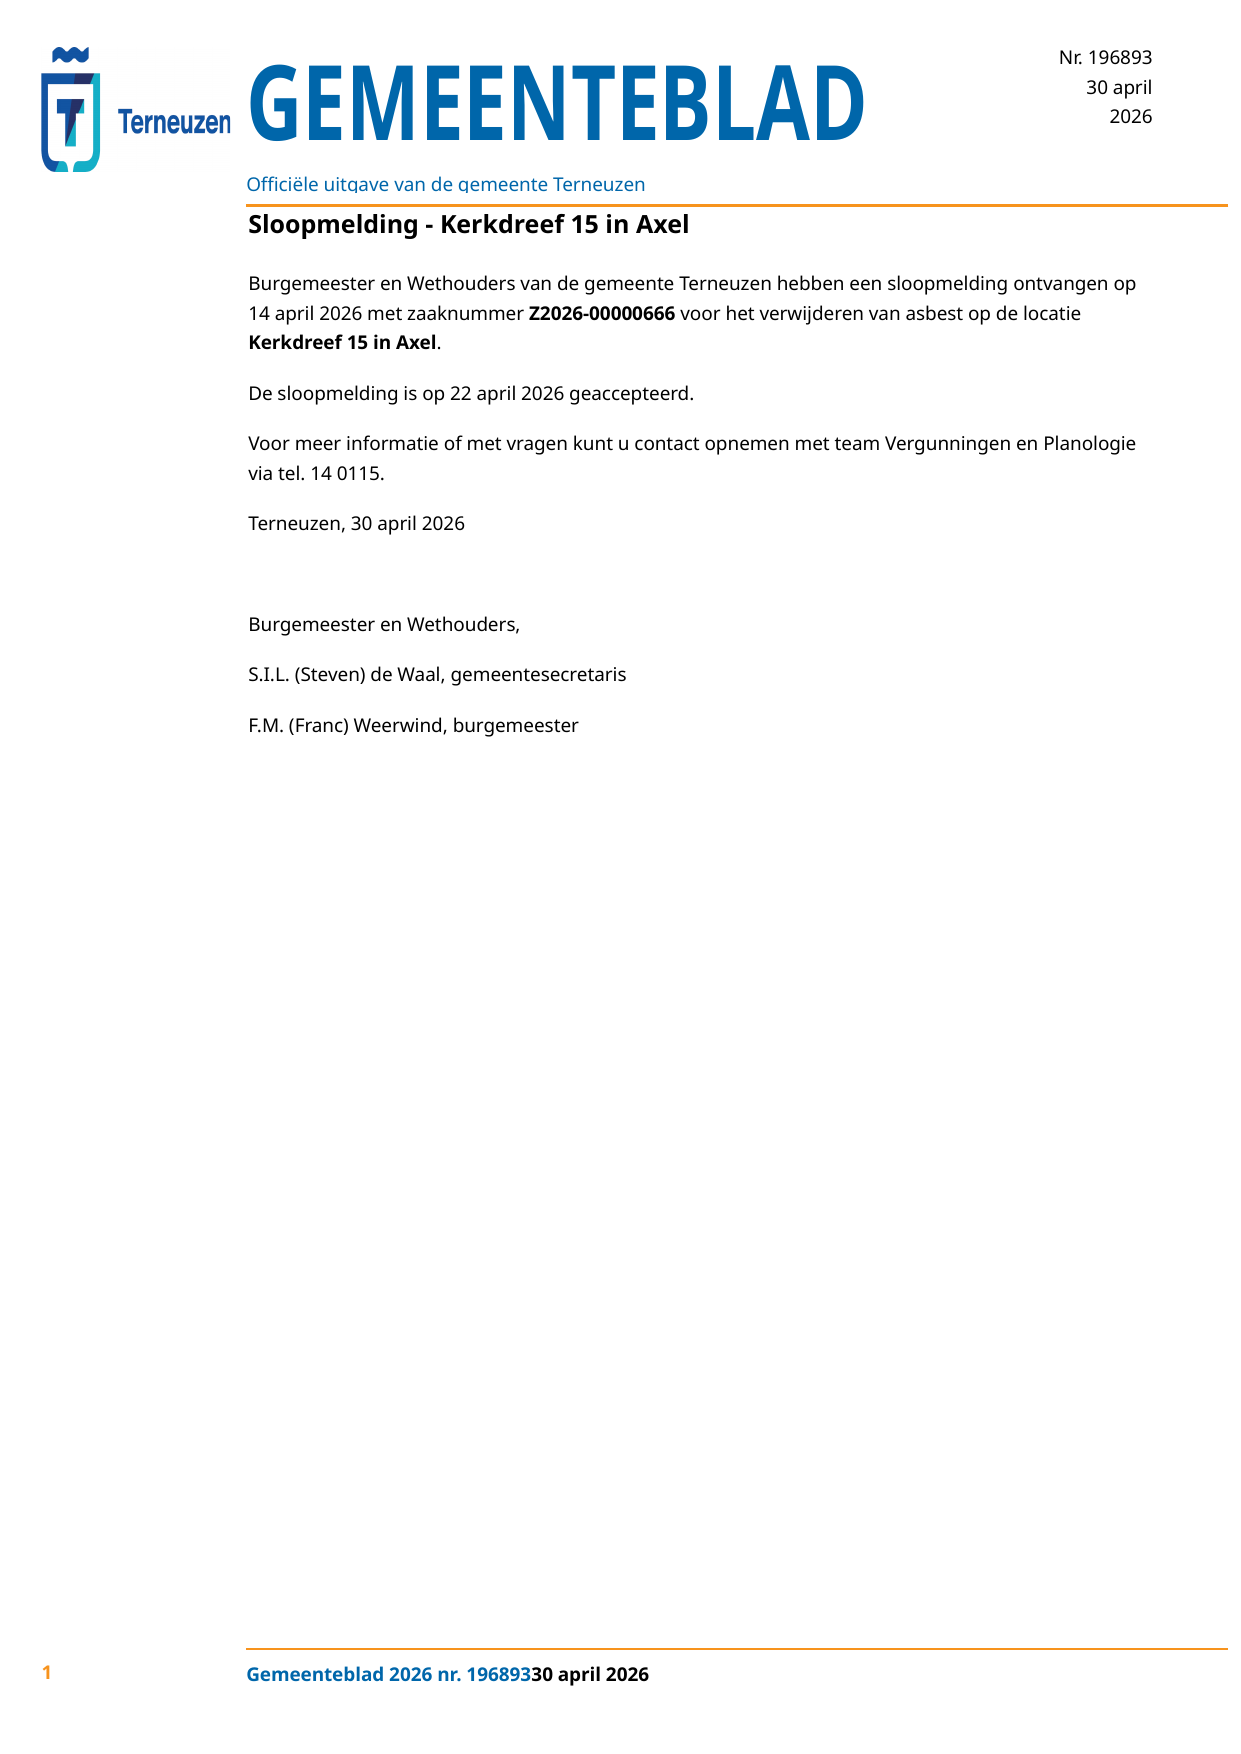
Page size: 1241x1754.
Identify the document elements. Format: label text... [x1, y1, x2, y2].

text Burgemeester en Wethouders, [248, 611, 1152, 637]
text S.I.L. (Steven) de Waal, gemeentesecretaris [248, 662, 1152, 687]
text F.M. (Franc) Weerwind, burgemeester [248, 712, 1152, 738]
picture [41, 47, 231, 172]
text Sloopmelding - Kerkdreef 15 in Axel [248, 207, 1152, 241]
text De sloopmelding is op 22 april 2026 geaccepteerd. [248, 380, 1152, 406]
text Burgemeester en Wethouders van de gemeente Terneuzen hebben een sloopmelding ontvangen op 14 april 2026 met zaaknummer Z2026-00000666 voor het verwijderen van asbest op de locatie Kerkdreef 15 in Axel. [248, 270, 1152, 355]
text Terneuzen, 30 april 2026 [248, 510, 1152, 536]
text Voor meer informatie of met vragen kunt u contact opnemen met team Vergunningen en Planologie via tel. 14 0115. [248, 430, 1152, 486]
